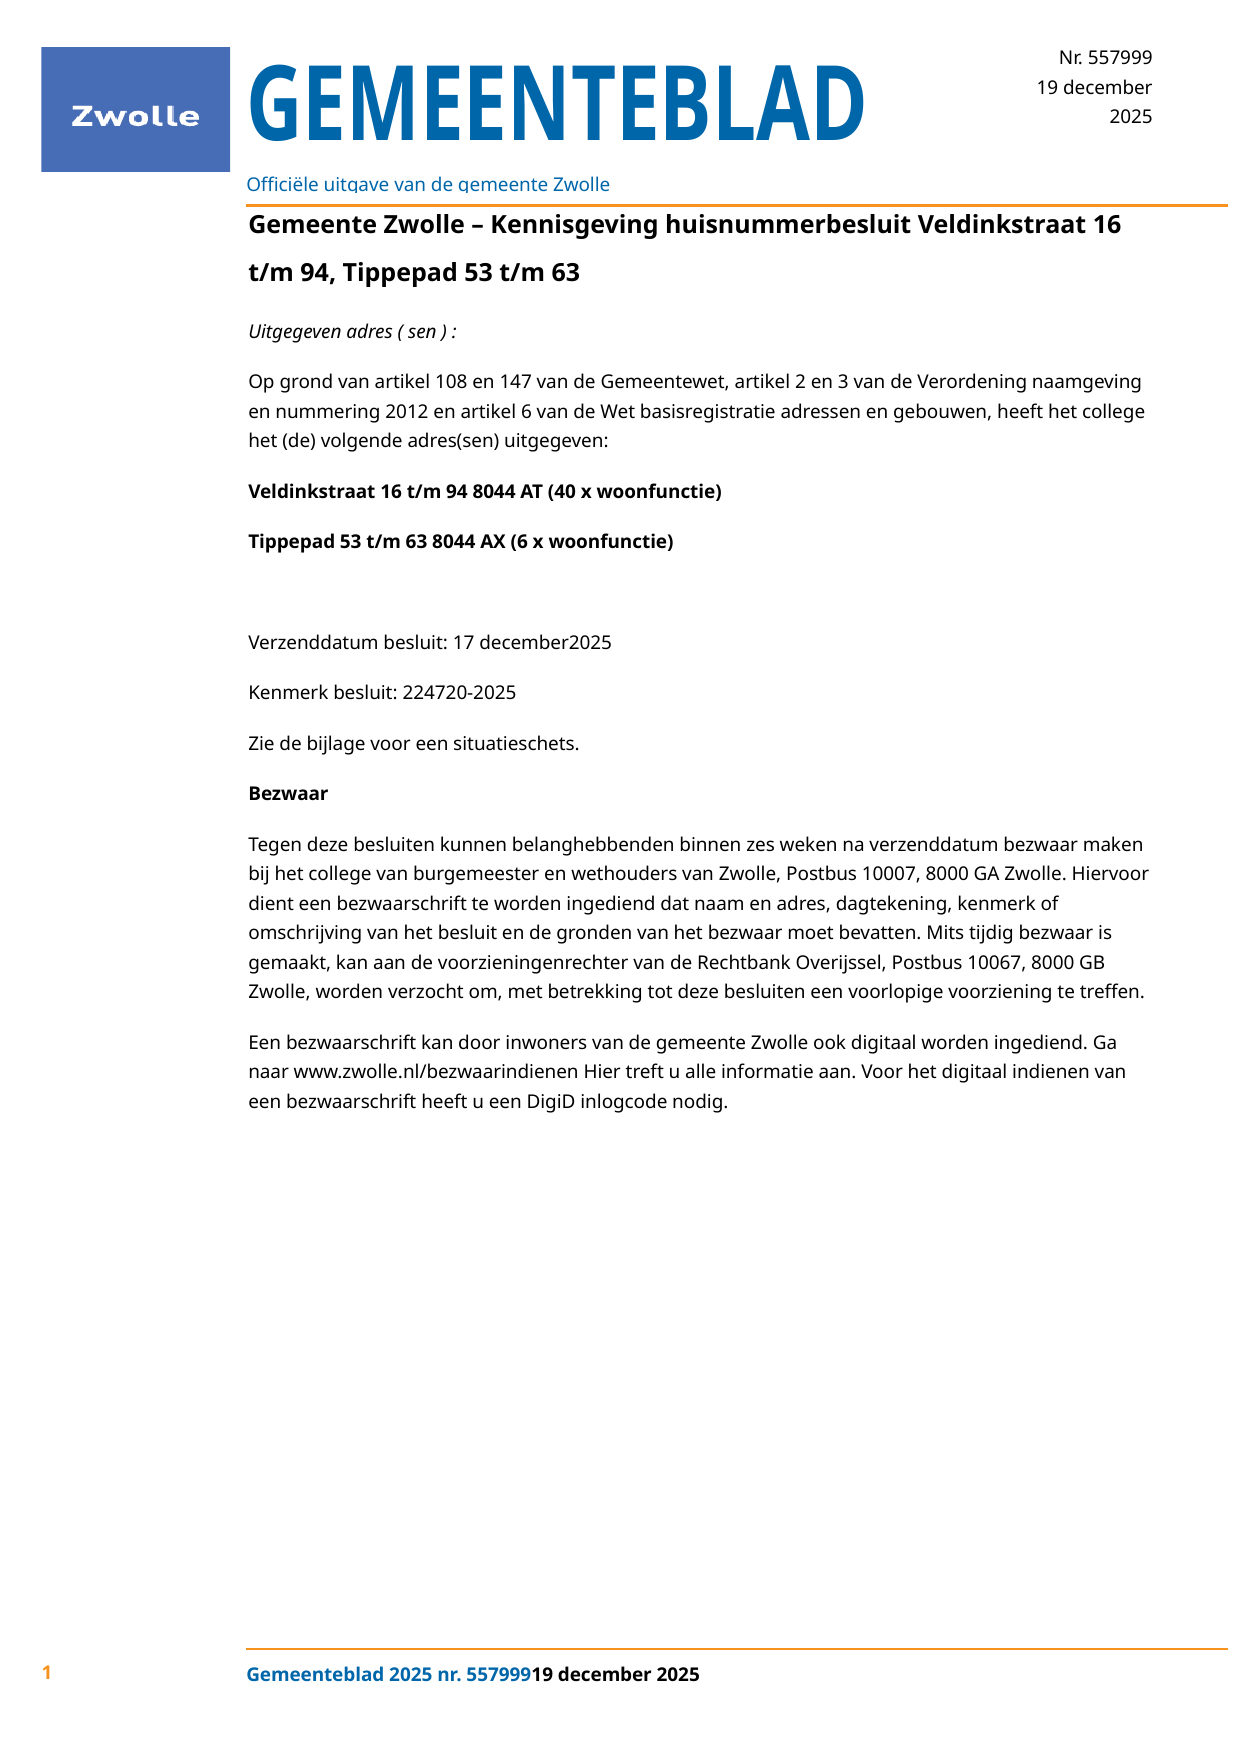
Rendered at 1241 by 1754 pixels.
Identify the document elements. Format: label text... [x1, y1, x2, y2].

text Gemeente Zwolle – Kennisgeving huisnummerbesluit Veldinkstraat 16 t/m 94, Tippepad 53 t/m 63 [248, 207, 1152, 288]
text Uitgegeven adres ( sen ) : [248, 318, 1152, 344]
text Veldinkstraat 16 t/m 94 8044 AT (40 x woonfunctie) [248, 478, 1152, 504]
text Op grond van artikel 108 en 147 van de Gemeentewet, artikel 2 en 3 van de Verordening naamgeving en nummering 2012 en artikel 6 van de Wet basisregistratie adressen en gebouwen, heeft het college het (de) volgende adres(sen) uitgegeven: [248, 368, 1152, 453]
text Kenmerk besluit: 224720-2025 [248, 679, 1152, 705]
text Tippepad 53 t/m 63 8044 AX (6 x woonfunctie) [248, 528, 1152, 554]
text Tegen deze besluiten kunnen belanghebbenden binnen zes weken na verzenddatum bezwaar maken bij het college van burgemeester en wethouders van Zwolle, Postbus 10007, 8000 GA Zwolle. Hiervoor dient een bezwaarschrift te worden ingediend dat naam en adres, dagtekening, kenmerk of omschrijving van het besluit en de gronden van het bezwaar moet bevatten. Mits tijdig bezwaar is gemaakt, kan aan de voorzieningenrechter van de Rechtbank Overijssel, Postbus 10067, 8000 GB Zwolle, worden verzocht om, met betrekking tot deze besluiten een voorlopige voorziening te treffen. [248, 831, 1152, 1004]
text Een bezwaarschrift kan door inwoners van de gemeente Zwolle ook digitaal worden ingediend. Ga naar www.zwolle.nl/bezwaarindienen Hier treft u alle informatie aan. Voor het digitaal indienen van een bezwaarschrift heeft u een DigiD inlogcode nodig. [248, 1029, 1152, 1114]
picture [41, 47, 231, 172]
text Zie de bijlage voor een situatieschets. [248, 730, 1152, 756]
text Bezwaar [248, 780, 1152, 806]
text Verzenddatum besluit: 17 december2025 [248, 629, 1152, 655]
